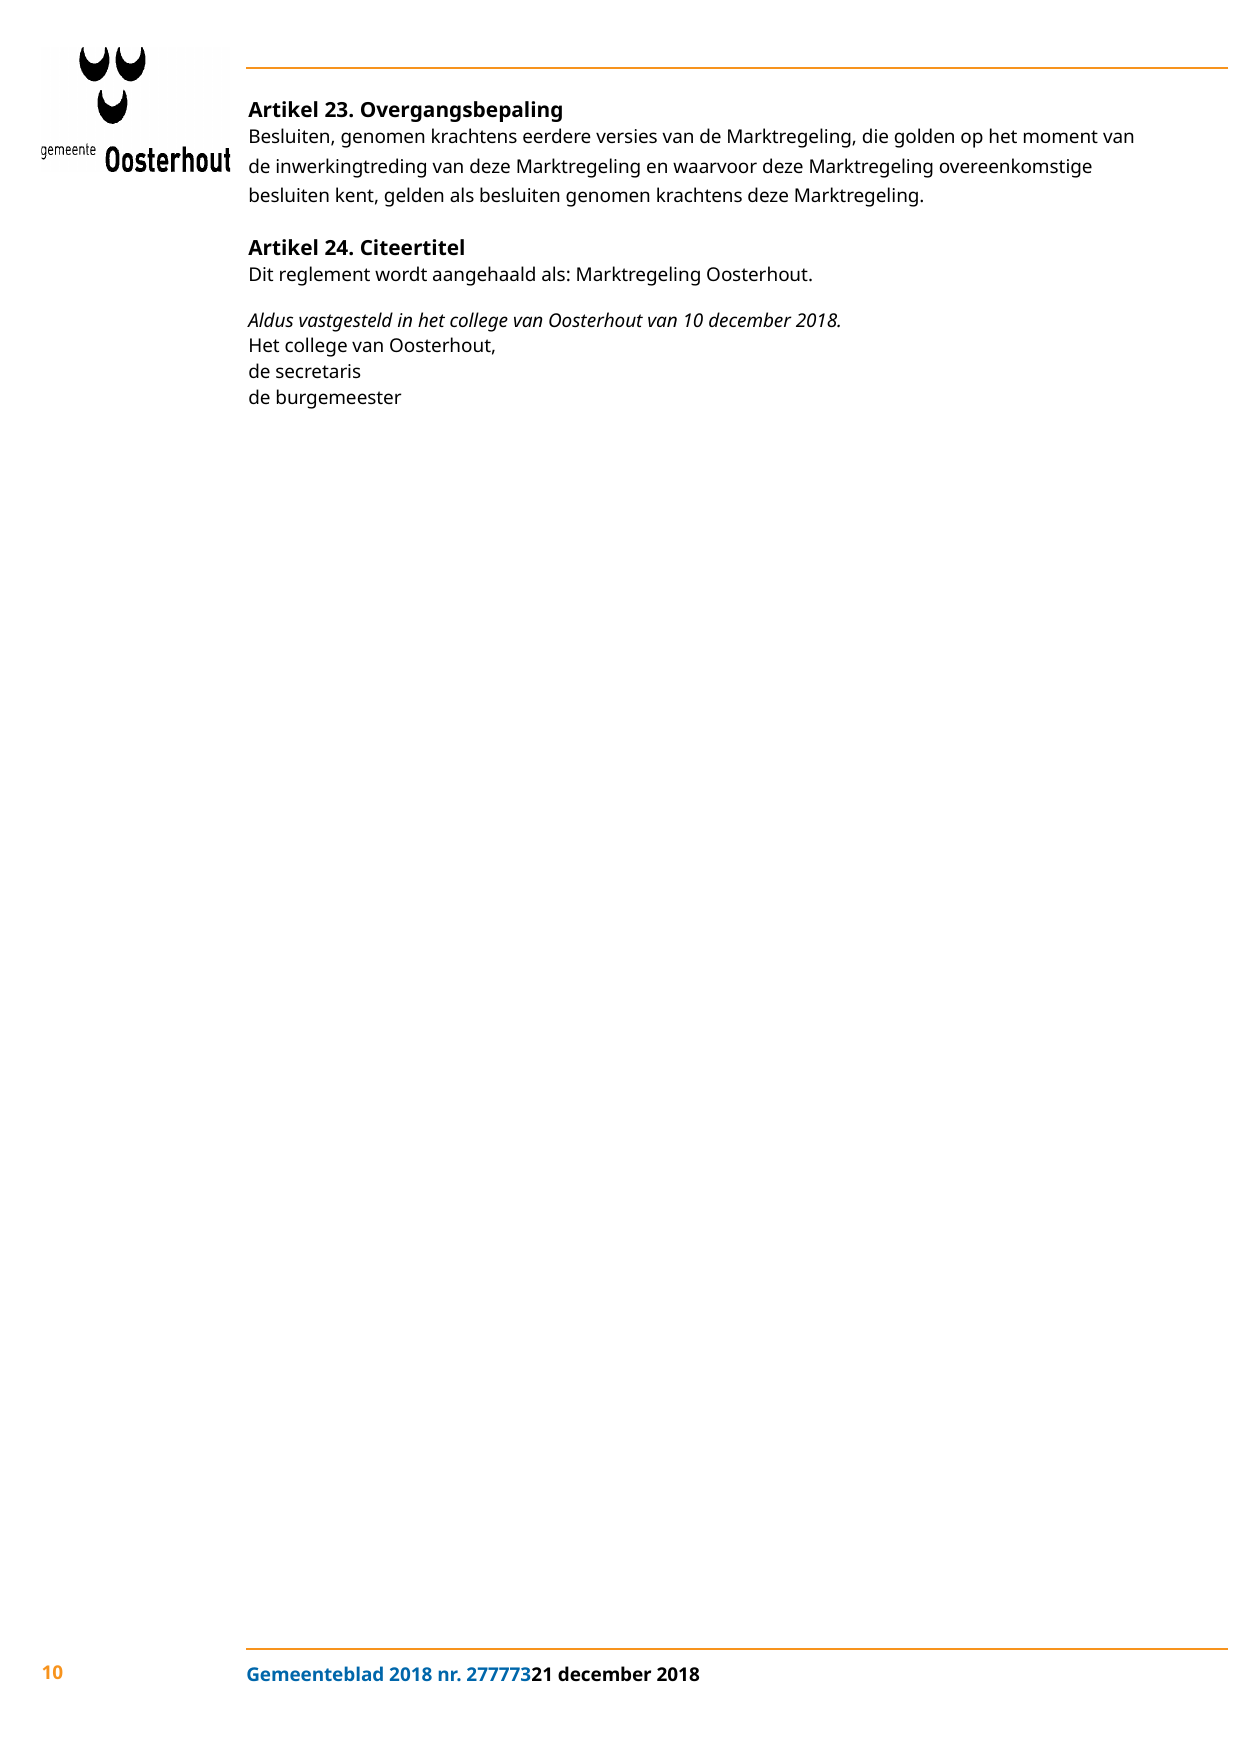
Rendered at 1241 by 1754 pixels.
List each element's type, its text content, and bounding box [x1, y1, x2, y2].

text de secretaris [248, 358, 1152, 384]
text Dit reglement wordt aangehaald als: Marktregeling Oosterhout. [248, 261, 1152, 287]
text Besluiten, genomen krachtens eerdere versies van de Marktregeling, die golden op het moment van de inwerkingtreding van deze Marktregeling en waarvoor deze Marktregeling overeenkomstige besluiten kent, gelden als besluiten genomen krachtens deze Marktregeling. [248, 123, 1152, 208]
text Het college van Oosterhout, [248, 333, 1152, 358]
text Artikel 24. Citeertitel [248, 233, 1152, 261]
text Aldus vastgesteld in het college van Oosterhout van 10 december 2018. [248, 307, 1152, 333]
picture [41, 47, 231, 172]
text de burgemeester [248, 384, 1152, 410]
text Artikel 23. Overgangsbepaling [248, 95, 1152, 123]
